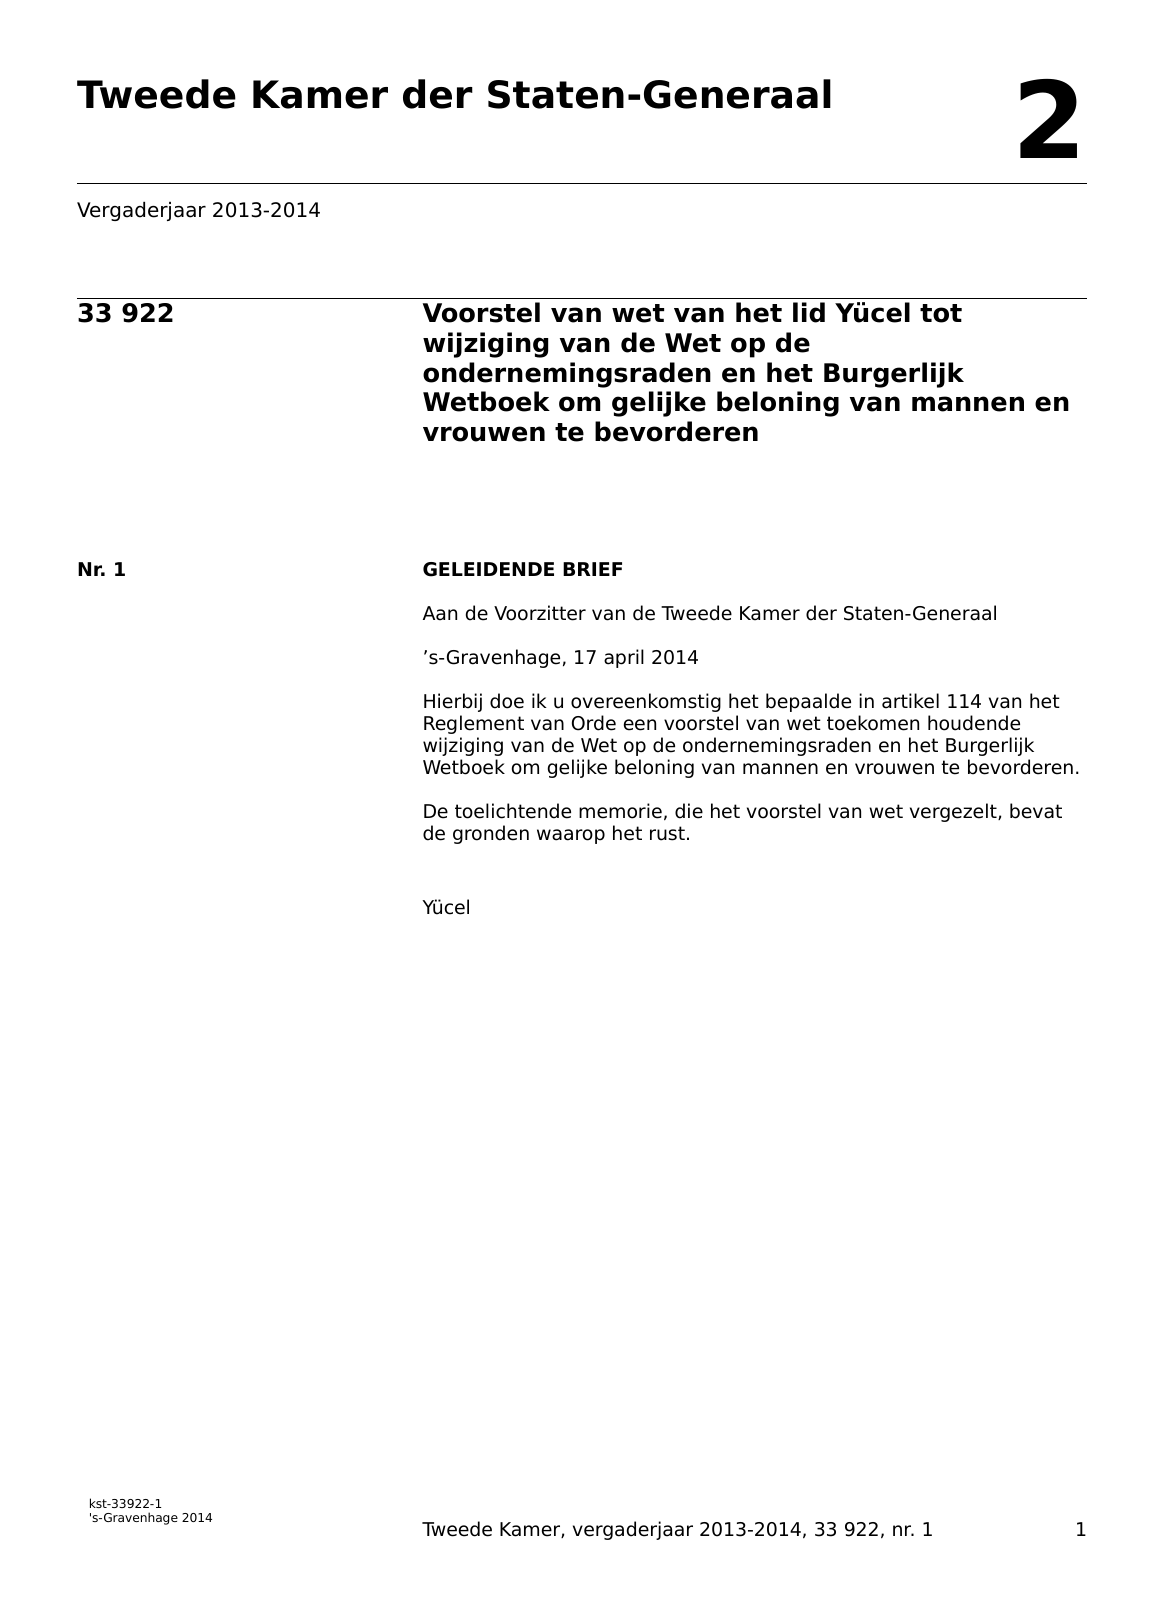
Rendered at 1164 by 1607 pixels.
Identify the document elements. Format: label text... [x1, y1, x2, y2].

table_cell Vergaderjaar 2013-2014 [77, 184, 1087, 298]
table_header 2 [886, 59, 1087, 183]
text Aan de Voorzitter van de Tweede Kamer der Staten-Generaal [422, 603, 1087, 624]
text 's-Gravenhage 2014 [88, 1511, 323, 1525]
subtitle Nr. 1 GELEIDENDE BRIEF [77, 558, 1087, 580]
text Hierbij doe ik u overeenkomstig het bepaalde in artikel 114 van het Reglement van Orde een voorstel van wet toekomen houdende wijziging van de Wet op de ondernemingsraden en het Burgerlijk Wetboek om gelijke beloning van mannen en vrouwen te bevorderen. [422, 691, 1087, 779]
text Yücel [422, 875, 1087, 919]
text ’s-Gravenhage, 17 april 2014 [422, 647, 1087, 669]
table_header Tweede Kamer der Staten-Generaal [77, 59, 886, 183]
subtitle 33 922 Voorstel van wet van het lid Yücel tot wijziging van de Wet op de ondernemingsraden en het Burgerlijk Wetboek om gelijke beloning van mannen en vrouwen te bevorderen [77, 299, 1087, 447]
text kst-33922-1 [88, 1497, 323, 1511]
text De toelichtende memorie, die het voorstel van wet vergezelt, bevat de gronden waarop het rust. [422, 801, 1087, 845]
